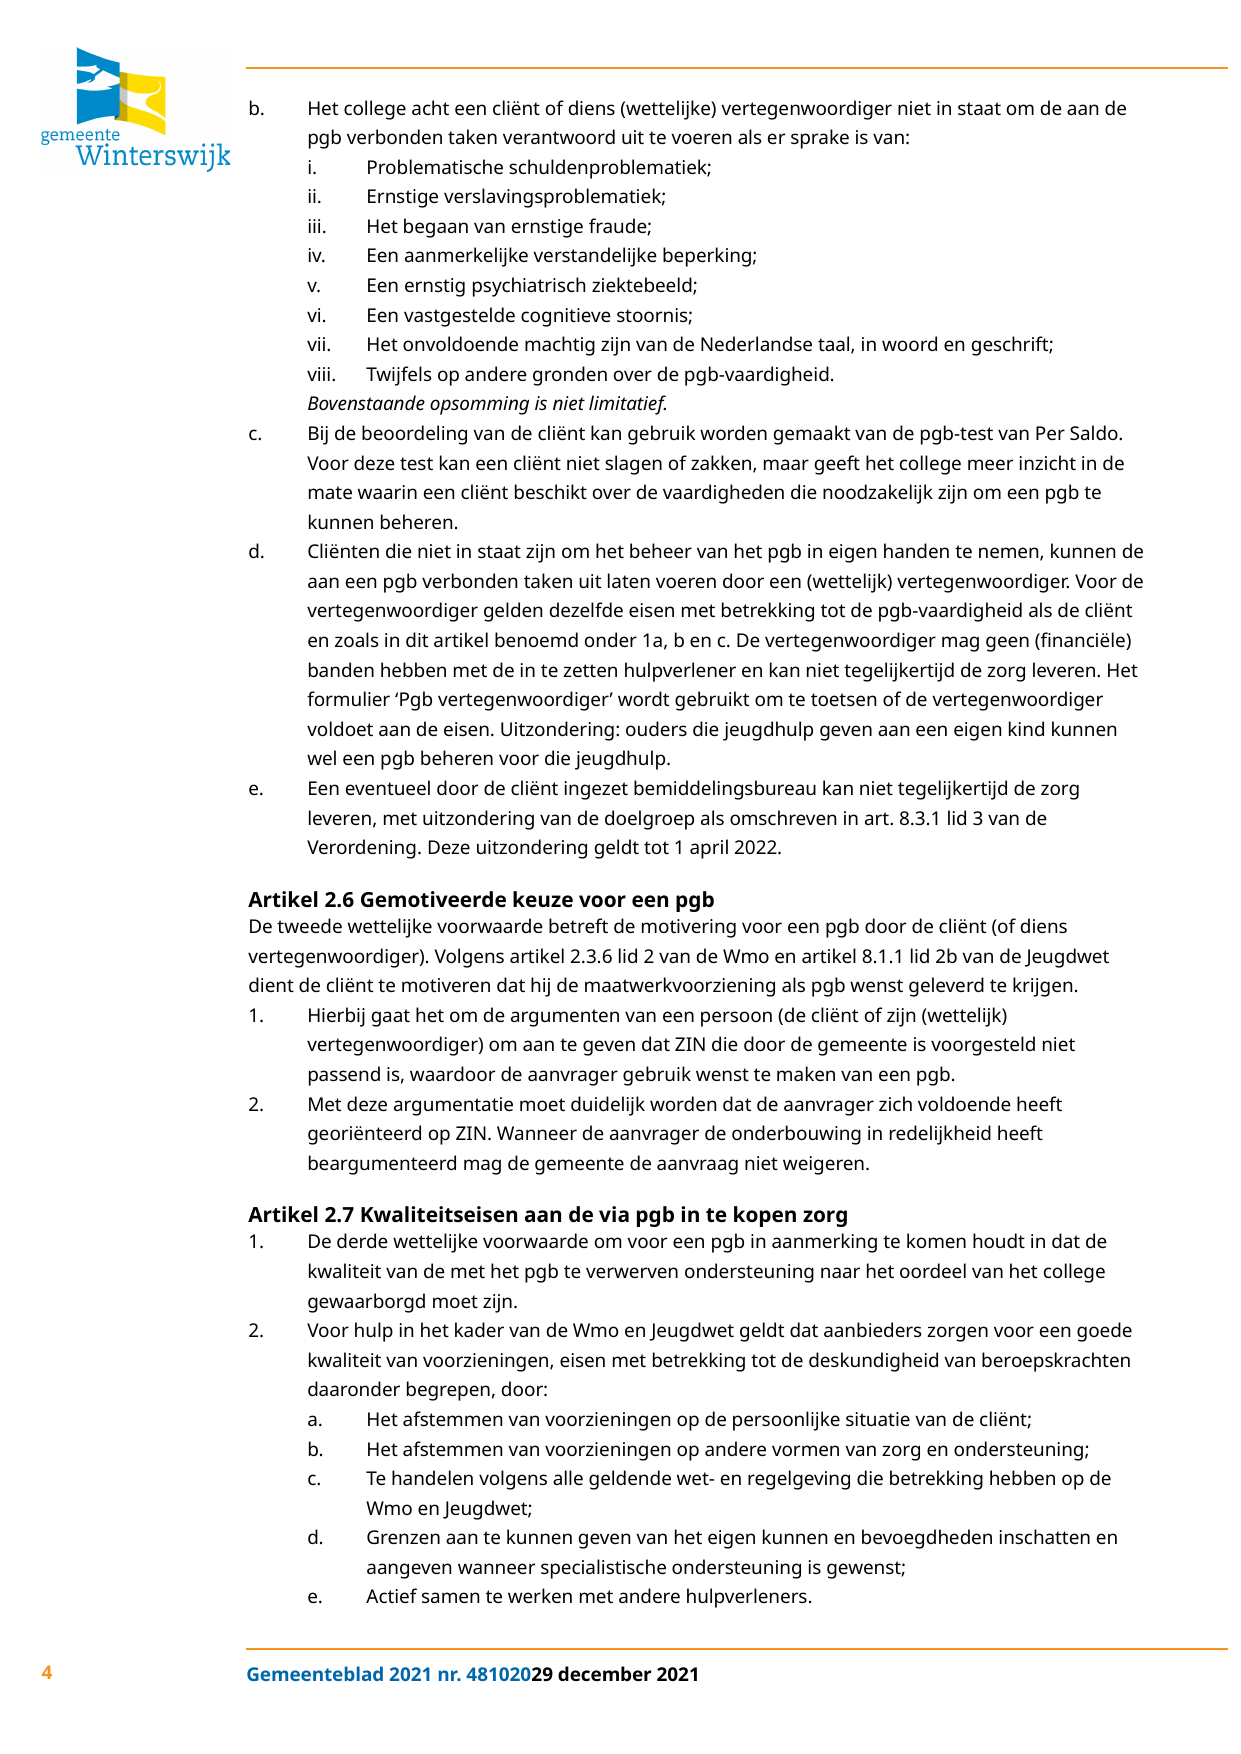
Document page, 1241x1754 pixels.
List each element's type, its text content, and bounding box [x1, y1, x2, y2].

text Artikel 2.7 Kwaliteitseisen aan de via pgb in te kopen zorg [248, 1200, 1152, 1229]
list Het afstemmen van voorzieningen op de persoonlijke situatie van de cliënt; [307, 1406, 1152, 1432]
list Bovenstaande opsomming is niet limitatief. [248, 391, 1152, 416]
list De derde wettelijke voorwaarde om voor een pgb in aanmerking te komen houdt in dat de kwaliteit van de met het pgb te verwerven ondersteuning naar het oordeel van het college gewaarborgd moet zijn. [248, 1229, 1152, 1314]
list Met deze argumentatie moet duidelijk worden dat de aanvrager zich voldoende heeft georiënteerd op ZIN. Wanneer de aanvrager de onderbouwing in redelijkheid heeft beargumenteerd mag de gemeente de aanvraag niet weigeren. [248, 1091, 1152, 1176]
text De tweede wettelijke voorwaarde betreft de motivering voor een pgb door de cliënt (of diens vertegenwoordiger). Volgens artikel 2.3.6 lid 2 van de Wmo en artikel 8.1.1 lid 2b van de Jeugdwet dient de cliënt te motiveren dat hij de maatwerkvoorziening als pgb wenst geleverd te krijgen. [248, 913, 1152, 998]
list Actief samen te werken met andere hulpverleners. [307, 1584, 1152, 1609]
list Voor hulp in het kader van de Wmo en Jeugdwet geldt dat aanbieders zorgen voor een goede kwaliteit van voorzieningen, eisen met betrekking tot de deskundigheid van beroepskrachten daaronder begrepen, door: [248, 1317, 1152, 1402]
list Cliënten die niet in staat zijn om het beheer van het pgb in eigen handen te nemen, kunnen de aan een pgb verbonden taken uit laten voeren door een (wettelijk) vertegenwoordiger. Voor de vertegenwoordiger gelden dezelfde eisen met betrekking tot de pgb-vaardigheid als de cliënt en zoals in dit artikel benoemd onder 1a, b en c. De vertegenwoordiger mag geen (financiële) banden hebben met de in te zetten hulpverlener en kan niet tegelijkertijd de zorg leveren. Het formulier ‘Pgb vertegenwoordiger’ wordt gebruikt om te toetsen of de vertegenwoordiger voldoet aan de eisen. Uitzondering: ouders die jeugdhulp geven aan een eigen kind kunnen wel een pgb beheren voor die jeugdhulp. [248, 538, 1152, 771]
picture [225, 153, 231, 162]
list Een ernstig psychiatrisch ziektebeeld; [307, 272, 1152, 298]
picture [41, 47, 231, 172]
list Bij de beoordeling van de cliënt kan gebruik worden gemaakt van de pgb-test van Per Saldo. Voor deze test kan een cliënt niet slagen of zakken, maar geeft het college meer inzicht in de mate waarin een cliënt beschikt over de vaardigheden die noodzakelijk zijn om een pgb te kunnen beheren. [248, 420, 1152, 535]
list Problematische schuldenproblematiek; [307, 154, 1152, 180]
list Twijfels op andere gronden over de pgb-vaardigheid. [307, 361, 1152, 387]
text Artikel 2.6 Gemotiveerde keuze voor een pgb [248, 885, 1152, 913]
list Hierbij gaat het om de argumenten van een persoon (de cliënt of zijn (wettelijk) vertegenwoordiger) om aan te geven dat ZIN die door de gemeente is voorgesteld niet passend is, waardoor de aanvrager gebruik wenst te maken van een pgb. [248, 1002, 1152, 1087]
list Het begaan van ernstige fraude; [307, 213, 1152, 239]
list Een eventueel door de cliënt ingezet bemiddelingsbureau kan niet tegelijkertijd de zorg leveren, met uitzondering van de doelgroep als omschreven in art. 8.3.1 lid 3 van de Verordening. Deze uitzondering geldt tot 1 april 2022. [248, 775, 1152, 860]
list Te handelen volgens alle geldende wet- en regelgeving die betrekking hebben op de Wmo en Jeugdwet; [307, 1465, 1152, 1521]
list Het afstemmen van voorzieningen op andere vormen van zorg en ondersteuning; [307, 1436, 1152, 1462]
list Het onvoldoende machtig zijn van de Nederlandse taal, in woord en geschrift; [307, 331, 1152, 357]
list Een aanmerkelijke verstandelijke beperking; [307, 243, 1152, 268]
list Ernstige verslavingsproblematiek; [307, 183, 1152, 209]
list Het college acht een cliënt of diens (wettelijke) vertegenwoordiger niet in staat om de aan de pgb verbonden taken verantwoord uit te voeren als er sprake is van: [248, 95, 1152, 150]
list Grenzen aan te kunnen geven van het eigen kunnen en bevoegdheden inschatten en aangeven wanneer specialistische ondersteuning is gewenst; [307, 1524, 1152, 1580]
list Een vastgestelde cognitieve stoornis; [307, 302, 1152, 328]
